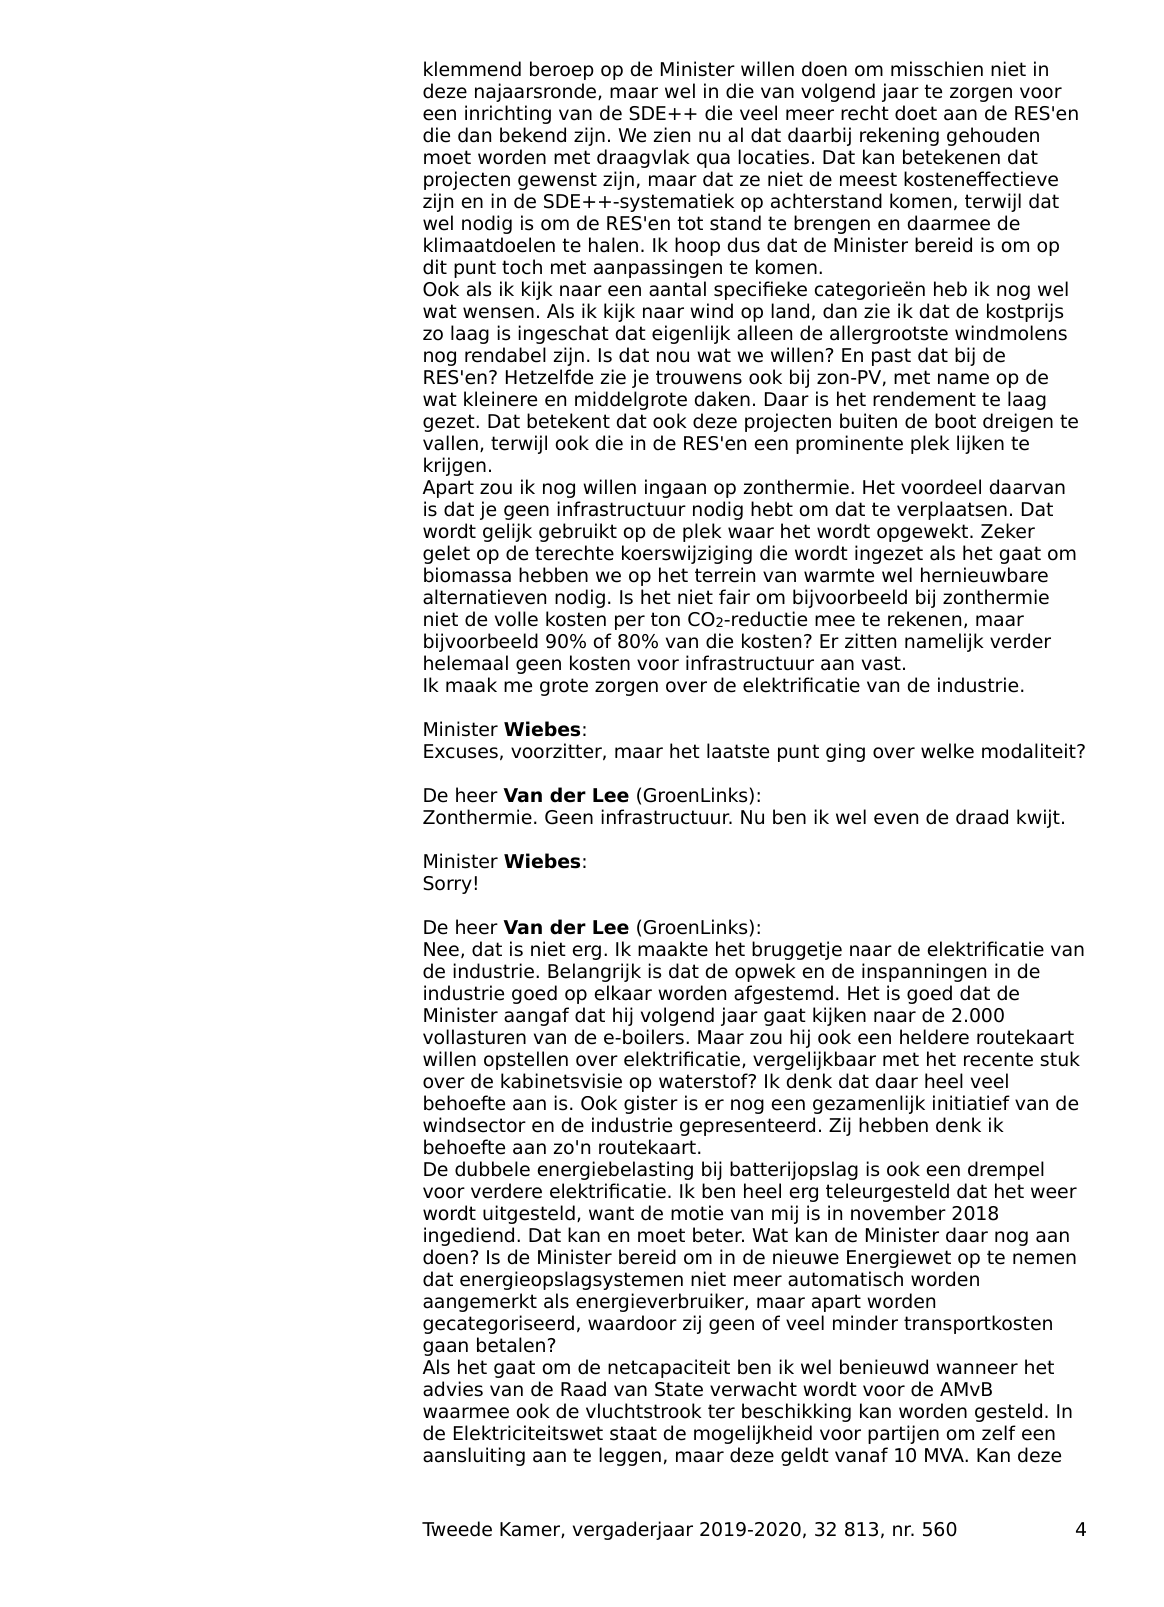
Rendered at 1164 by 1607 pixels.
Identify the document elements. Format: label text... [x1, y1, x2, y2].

text Als het gaat om de netcapaciteit ben ik wel benieuwd wanneer het advies van de Raad van State verwacht wordt voor de AMvB waarmee ook de vluchtstrook ter beschikking kan worden gesteld. In de Elektriciteitswet staat de mogelijkheid voor partijen om zelf een aansluiting aan te leggen, maar deze geldt vanaf 10 MVA. Kan deze [422, 1357, 1087, 1467]
text De heer Van der Lee (GroenLinks): [422, 917, 1087, 939]
text De dubbele energiebelasting bij batterijopslag is ook een drempel voor verdere elektrificatie. Ik ben heel erg teleurgesteld dat het weer wordt uitgesteld, want de motie van mij is in november 2018 ingediend. Dat kan en moet beter. Wat kan de Minister daar nog aan doen? Is de Minister bereid om in de nieuwe Energiewet op te nemen dat energieopslagsystemen niet meer automatisch worden aangemerkt als energieverbruiker, maar apart worden gecategoriseerd, waardoor zij geen of veel minder transportkosten gaan betalen? [422, 1159, 1087, 1357]
text Excuses, voorzitter, maar het laatste punt ging over welke modaliteit? [422, 741, 1087, 763]
text Nee, dat is niet erg. Ik maakte het bruggetje naar de elektrificatie van de industrie. Belangrijk is dat de opwek en de inspanningen in de industrie goed op elkaar worden afgestemd. Het is goed dat de Minister aangaf dat hij volgend jaar gaat kijken naar de 2.000 vollasturen van de e-boilers. Maar zou hij ook een heldere routekaart willen opstellen over elektrificatie, vergelijkbaar met het recente stuk over de kabinetsvisie op waterstof? Ik denk dat daar heel veel behoefte aan is. Ook gister is er nog een gezamenlijk initiatief van de windsector en de industrie gepresenteerd. Zij hebben denk ik behoefte aan zo'n routekaart. [422, 939, 1087, 1159]
text Minister Wiebes: [422, 851, 1087, 873]
text Sorry! [422, 873, 1087, 895]
text Apart zou ik nog willen ingaan op zonthermie. Het voordeel daarvan is dat je geen infrastructuur nodig hebt om dat te verplaatsen. Dat wordt gelijk gebruikt op de plek waar het wordt opgewekt. Zeker gelet op de terechte koerswijziging die wordt ingezet als het gaat om biomassa hebben we op het terrein van warmte wel hernieuwbare alternatieven nodig. Is het niet fair om bijvoorbeeld bij zonthermie niet de volle kosten per ton CO2-reductie mee te rekenen, maar bijvoorbeeld 90% of 80% van die kosten? Er zitten namelijk verder helemaal geen kosten voor infrastructuur aan vast. [422, 477, 1087, 674]
text De heer Van der Lee (GroenLinks): [422, 785, 1087, 807]
text klemmend beroep op de Minister willen doen om misschien niet in deze najaarsronde, maar wel in die van volgend jaar te zorgen voor een inrichting van de SDE++ die veel meer recht doet aan de RES'en die dan bekend zijn. We zien nu al dat daarbij rekening gehouden moet worden met draagvlak qua locaties. Dat kan betekenen dat projecten gewenst zijn, maar dat ze niet de meest kosteneffectieve zijn en in de SDE++-systematiek op achterstand komen, terwijl dat wel nodig is om de RES'en tot stand te brengen en daarmee de klimaatdoelen te halen. Ik hoop dus dat de Minister bereid is om op dit punt toch met aanpassingen te komen. [422, 59, 1087, 279]
text Minister Wiebes: [422, 719, 1087, 741]
text Ook als ik kijk naar een aantal specifieke categorieën heb ik nog wel wat wensen. Als ik kijk naar wind op land, dan zie ik dat de kostprijs zo laag is ingeschat dat eigenlijk alleen de allergrootste windmolens nog rendabel zijn. Is dat nou wat we willen? En past dat bij de RES'en? Hetzelfde zie je trouwens ook bij zon-PV, met name op de wat kleinere en middelgrote daken. Daar is het rendement te laag gezet. Dat betekent dat ook deze projecten buiten de boot dreigen te vallen, terwijl ook die in de RES'en een prominente plek lijken te krijgen. [422, 279, 1087, 477]
text Zonthermie. Geen infrastructuur. Nu ben ik wel even de draad kwijt. [422, 807, 1087, 829]
text Ik maak me grote zorgen over de elektrificatie van de industrie. [422, 674, 1087, 696]
